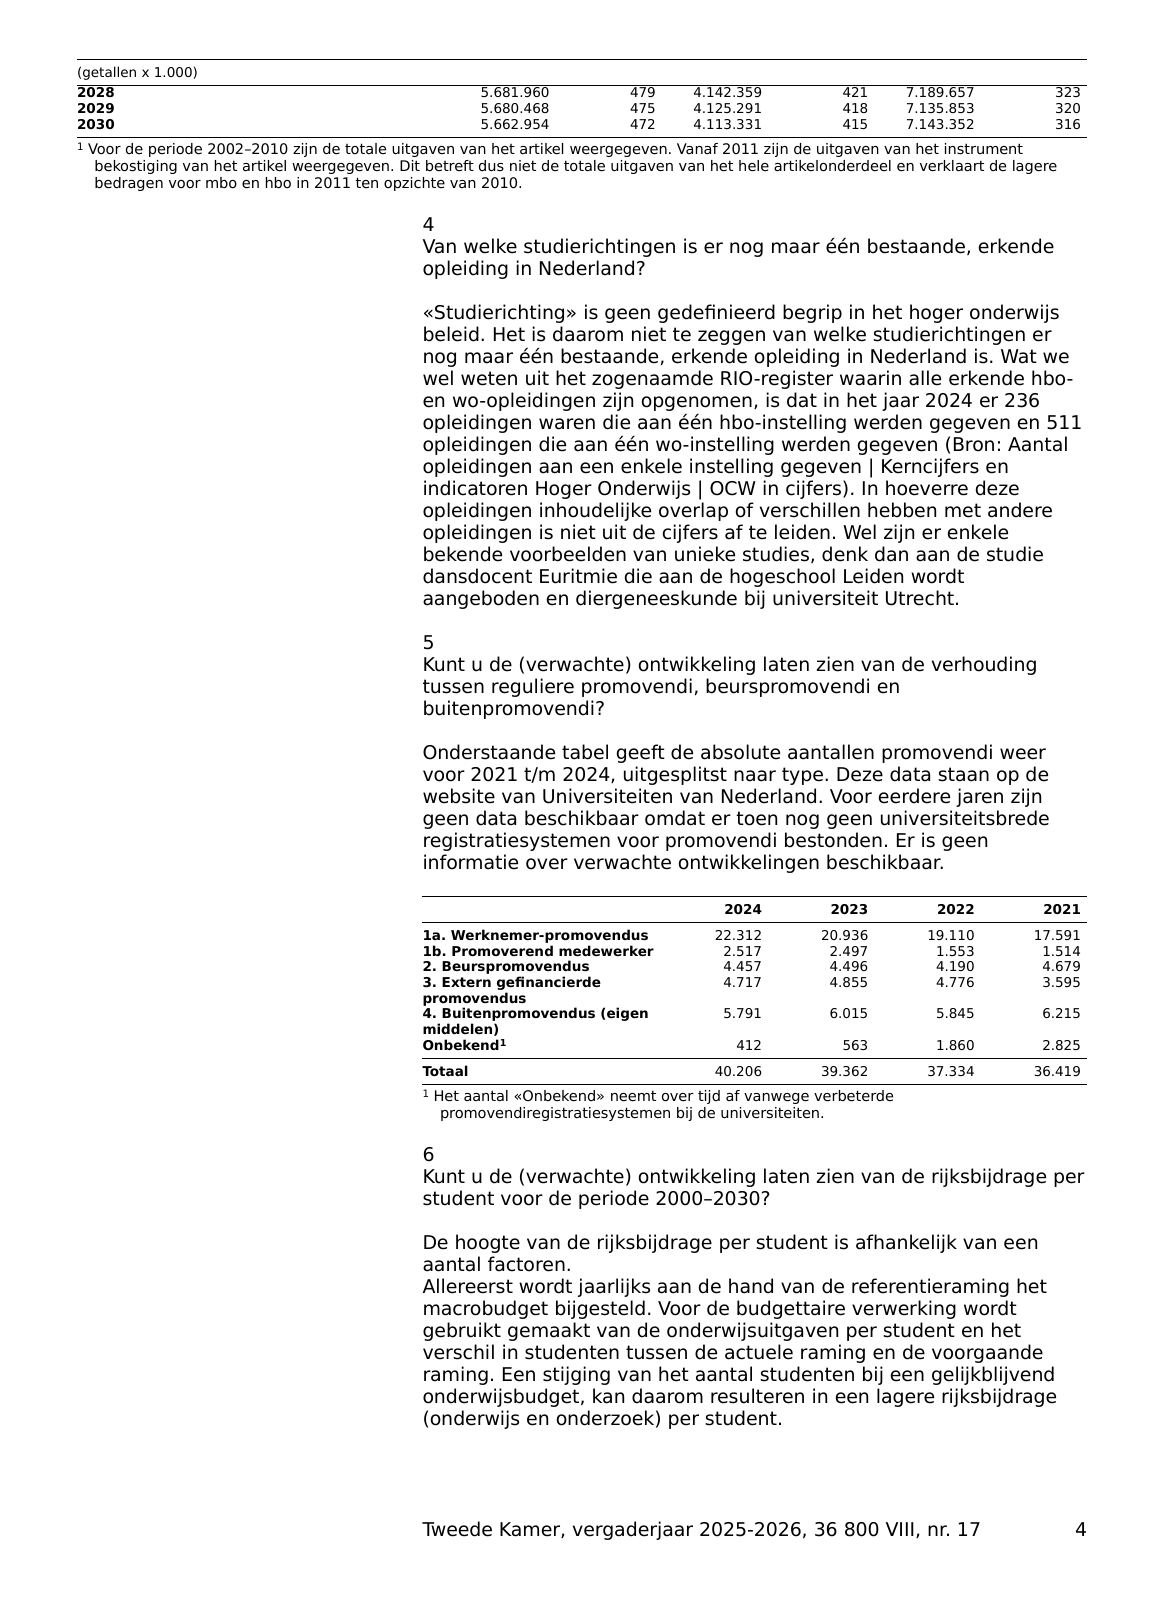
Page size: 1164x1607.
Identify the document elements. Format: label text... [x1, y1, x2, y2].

table_cell 2028 [77, 86, 449, 101]
table_cell 4.190 [874, 959, 980, 975]
table_cell 2030 [77, 117, 449, 137]
text 6 [422, 1144, 1087, 1166]
table_cell 1b. Promoverend medewerker [422, 943, 661, 959]
table_header 2024 [661, 897, 768, 922]
table_cell 37.334 [874, 1059, 980, 1084]
table_cell 5.791 [661, 1006, 768, 1038]
table_cell 17.591 [980, 923, 1087, 943]
text 4 [422, 214, 1087, 236]
table_cell 2029 [77, 101, 449, 117]
table_cell 418 [768, 101, 874, 117]
text 5 [422, 632, 1087, 654]
table_cell 475 [555, 101, 661, 117]
table_cell 1 Het aantal «Onbekend» neemt over tijd af vanwege verbeterde promovendiregistratiesystemen bij de universiteiten. [422, 1085, 1087, 1122]
table_cell 7.135.853 [874, 101, 980, 117]
table_cell 4.496 [768, 959, 874, 975]
text Kunt u de (verwachte) ontwikkeling laten zien van de verhouding tussen reguliere promovendi, beurspromovendi en buitenpromovendi? [422, 654, 1087, 720]
table_cell 5.680.468 [449, 101, 555, 117]
table_cell 2.825 [980, 1038, 1087, 1058]
table_cell 19.110 [874, 923, 980, 943]
text Allereerst wordt jaarlijks aan de hand van de referentieraming het macrobudget bijgesteld. Voor de budgettaire verwerking wordt gebruikt gemaakt van de onderwijsuitgaven per student en het verschil in studenten tussen de actuele raming en de voorgaande raming. Een stijging van het aantal studenten bij een gelijkblijvend onderwijsbudget, kan daarom resulteren in een lagere rijksbijdrage (onderwijs en onderzoek) per student. [422, 1276, 1087, 1430]
table_header [422, 897, 661, 922]
table_cell 320 [980, 101, 1087, 117]
table_cell 4.855 [768, 975, 874, 1006]
table_cell 4. Buitenpromovendus (eigen middelen) [422, 1006, 661, 1038]
table_header 2023 [768, 897, 874, 922]
table_cell 5.662.954 [449, 117, 555, 137]
text Kunt u de (verwachte) ontwikkeling laten zien van de rijksbijdrage per student voor de periode 2000–2030? [422, 1166, 1087, 1210]
table_cell 4.679 [980, 959, 1087, 975]
table_cell 323 [980, 86, 1087, 101]
table_cell 20.936 [768, 923, 874, 943]
table_cell 1 Voor de periode 2002–2010 zijn de totale uitgaven van het artikel weergegeven. Vanaf 2011 zijn de uitgaven van het instrument bekostiging van het artikel weergegeven. Dit betreft dus niet de totale uitgaven van het hele artikelonderdeel en verklaart de lagere bedragen voor mbo en hbo in 2011 ten opzichte van 2010. [77, 138, 1087, 192]
table_header 2022 [874, 897, 980, 922]
table_cell 479 [555, 86, 661, 101]
table_cell 3.595 [980, 975, 1087, 1006]
table_cell 6.015 [768, 1006, 874, 1038]
table_cell 2.517 [661, 943, 768, 959]
table_cell 22.312 [661, 923, 768, 943]
table_cell 4.125.291 [661, 101, 768, 117]
table_cell 4.457 [661, 959, 768, 975]
table_cell 4.717 [661, 975, 768, 1006]
table_header (getallen x 1.000) [77, 60, 1087, 85]
table_cell 415 [768, 117, 874, 137]
table_cell 4.142.359 [661, 86, 768, 101]
table_cell 1.514 [980, 943, 1087, 959]
text Van welke studierichtingen is er nog maar één bestaande, erkende opleiding in Nederland? [422, 236, 1087, 280]
table_header 2021 [980, 897, 1087, 922]
table_cell 421 [768, 86, 874, 101]
text De hoogte van de rijksbijdrage per student is afhankelijk van een aantal factoren. [422, 1232, 1087, 1276]
table_cell 412 [661, 1038, 768, 1058]
text «Studierichting» is geen gedefinieerd begrip in het hoger onderwijs beleid. Het is daarom niet te zeggen van welke studierichtingen er nog maar één bestaande, erkende opleiding in Nederland is. Wat we wel weten uit het zogenaamde RIO-register waarin alle erkende hbo- en wo-opleidingen zijn opgenomen, is dat in het jaar 2024 er 236 opleidingen waren die aan één hbo-instelling werden gegeven en 511 opleidingen die aan één wo-instelling werden gegeven (Bron: Aantal opleidingen aan een enkele instelling gegeven | Kerncijfers en indicatoren Hoger Onderwijs | OCW in cijfers). In hoeverre deze opleidingen inhoudelijke overlap of verschillen hebben met andere opleidingen is niet uit de cijfers af te leiden. Wel zijn er enkele bekende voorbeelden van unieke studies, denk dan aan de studie dansdocent Euritmie die aan de hogeschool Leiden wordt aangeboden en diergeneeskunde bij universiteit Utrecht. [422, 302, 1087, 610]
text Onderstaande tabel geeft de absolute aantallen promovendi weer voor 2021 t/m 2024, uitgesplitst naar type. Deze data staan op de website van Universiteiten van Nederland. Voor eerdere jaren zijn geen data beschikbaar omdat er toen nog geen universiteitsbrede registratiesystemen voor promovendi bestonden. Er is geen informatie over verwachte ontwikkelingen beschikbaar. [422, 742, 1087, 874]
table_cell 39.362 [768, 1059, 874, 1084]
table_cell 1.553 [874, 943, 980, 959]
table_cell 7.189.657 [874, 86, 980, 101]
table_cell 1a. Werknemer-promovendus [422, 923, 661, 943]
table_cell 7.143.352 [874, 117, 980, 137]
table_cell 36.419 [980, 1059, 1087, 1084]
table_cell 40.206 [661, 1059, 768, 1084]
table_cell 5.845 [874, 1006, 980, 1038]
table_cell 5.681.960 [449, 86, 555, 101]
table_cell 6.215 [980, 1006, 1087, 1038]
table_cell 3. Extern gefinancierde promovendus [422, 975, 661, 1006]
table_cell 2. Beurspromovendus [422, 959, 661, 975]
table_cell 4.776 [874, 975, 980, 1006]
table_cell 316 [980, 117, 1087, 137]
table_cell Onbekend1 [422, 1038, 661, 1058]
table_cell 4.113.331 [661, 117, 768, 137]
table_cell 1.860 [874, 1038, 980, 1058]
table_cell 472 [555, 117, 661, 137]
table_cell Totaal [422, 1059, 661, 1084]
table_cell 563 [768, 1038, 874, 1058]
table_cell 2.497 [768, 943, 874, 959]
